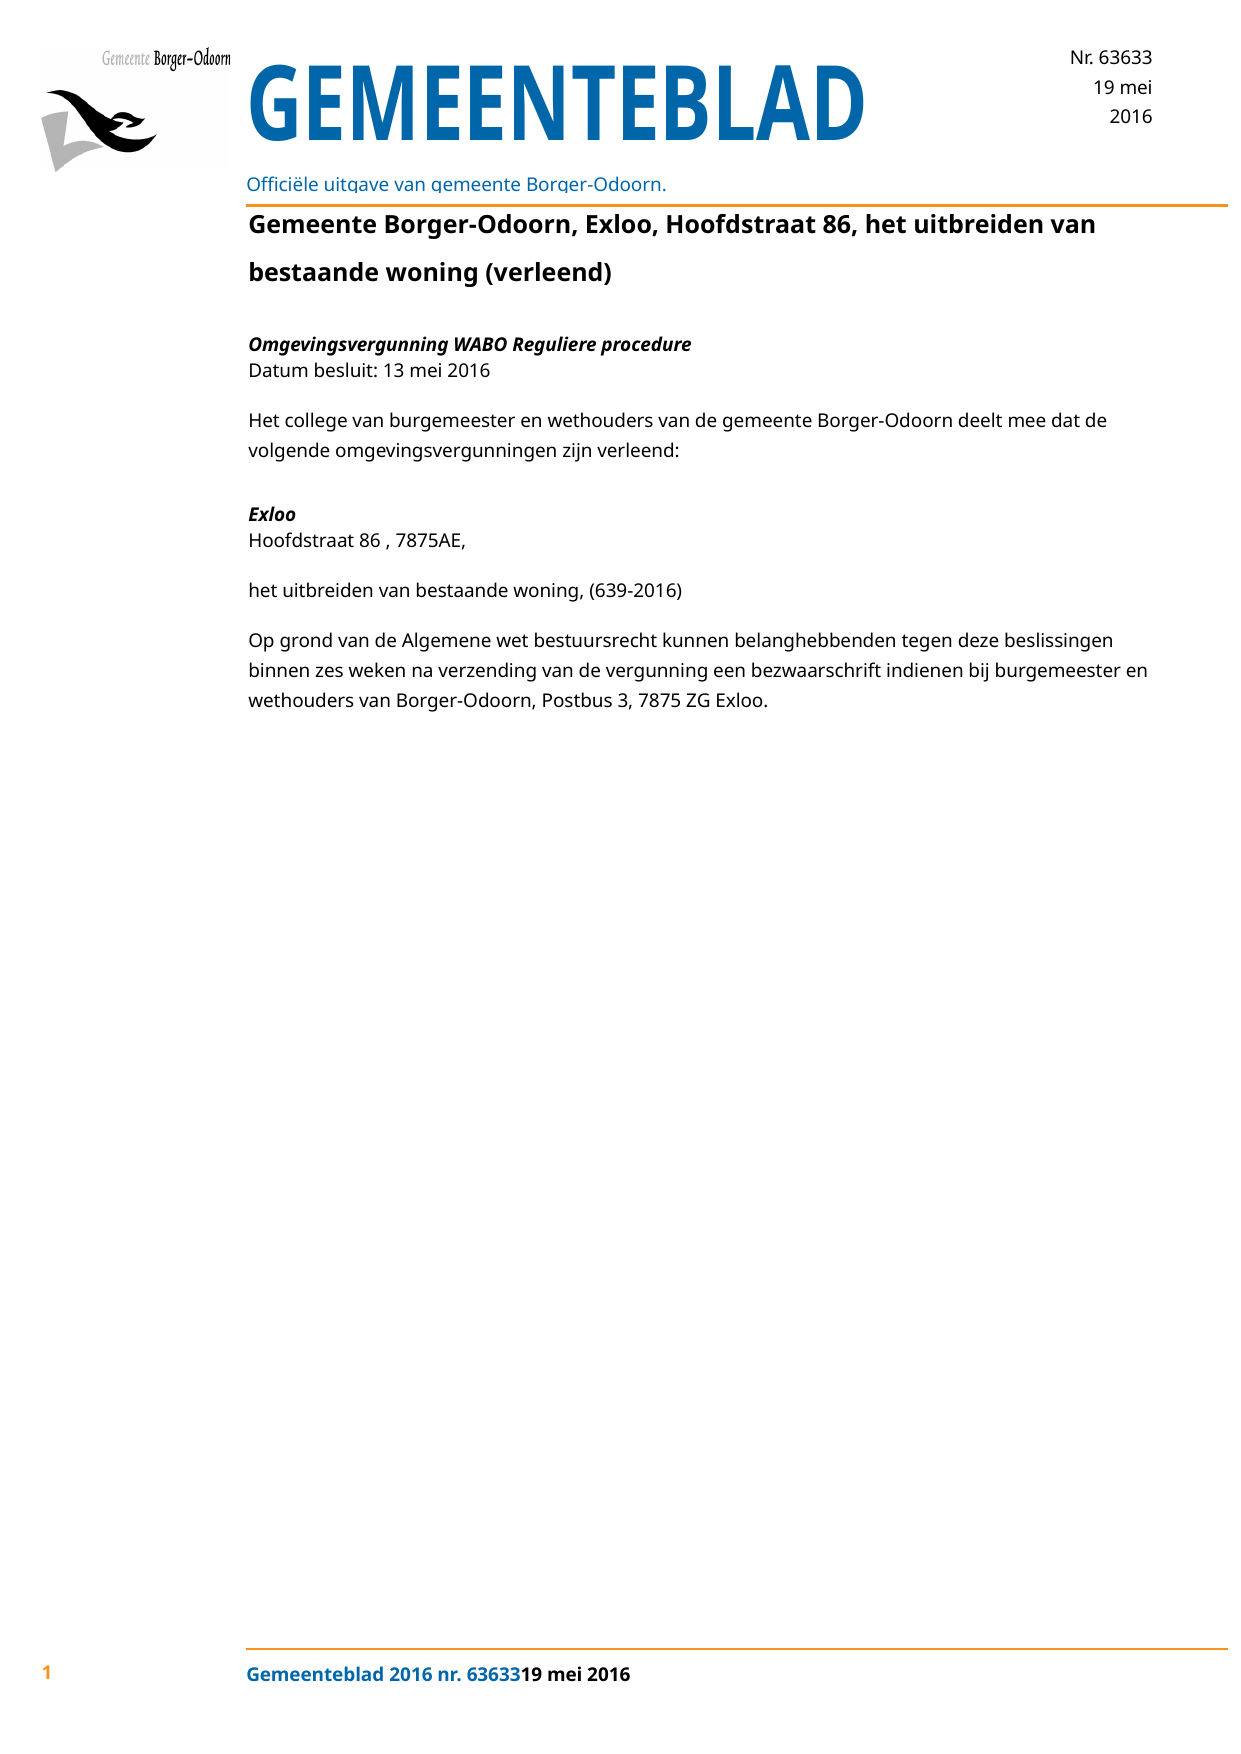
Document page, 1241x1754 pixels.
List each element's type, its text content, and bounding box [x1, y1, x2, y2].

picture [41, 47, 231, 172]
text Hoofdstraat 86 , 7875AE, [248, 527, 1152, 553]
text Omgevingsvergunning WABO Reguliere procedure [248, 331, 1152, 357]
text Datum besluit: 13 mei 2016 [248, 357, 1152, 383]
text Het college van burgemeester en wethouders van de gemeente Borger-Odoorn deelt mee dat de volgende omgevingsvergunningen zijn verleend: [248, 408, 1152, 463]
text Exloo [248, 501, 1152, 527]
text Op grond van de Algemene wet bestuursrecht kunnen belanghebbenden tegen deze beslissingen binnen zes weken na verzending van de vergunning een bezwaarschrift indienen bij burgemeester en wethouders van Borger-Odoorn, Postbus 3, 7875 ZG Exloo. [248, 628, 1152, 713]
text Gemeente Borger-Odoorn, Exloo, Hoofdstraat 86, het uitbreiden van bestaande woning (verleend) [248, 207, 1152, 288]
text het uitbreiden van bestaande woning, (639-2016) [248, 577, 1152, 603]
